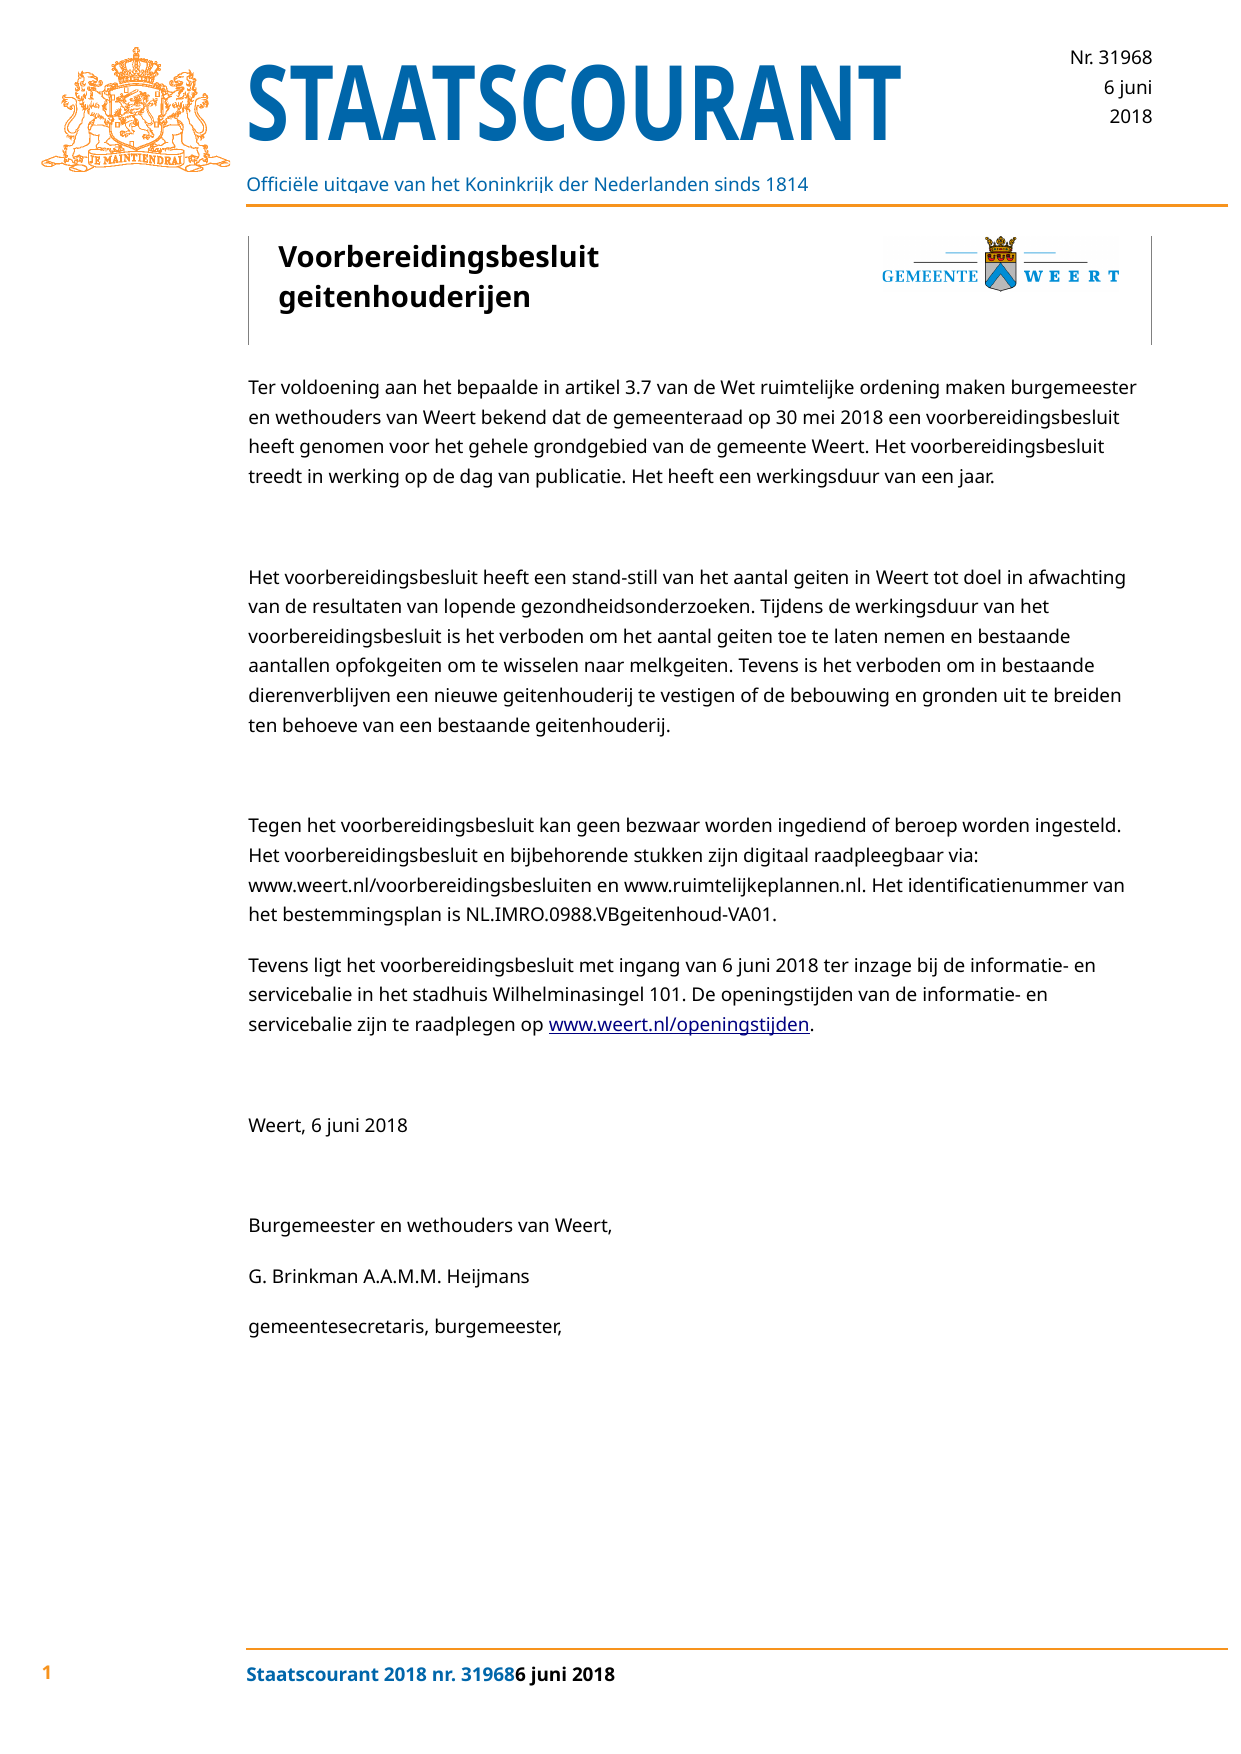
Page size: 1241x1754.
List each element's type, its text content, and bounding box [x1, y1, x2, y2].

text Ter voldoening aan het bepaalde in artikel 3.7 van de Wet ruimtelijke ordening maken burgemeester en wethouders van Weert bekend dat de gemeenteraad op 30 mei 2018 een voorbereidingsbesluit heeft genomen voor het gehele grondgebied van de gemeente Weert. Het voorbereidingsbesluit treedt in werking op de dag van publicatie. Het heeft een werkingsduur van een jaar. [248, 374, 1152, 489]
table_header Voorbereidingsbesluit geitenhouderijen [249, 236, 850, 345]
text Tevens ligt het voorbereidingsbesluit met ingang van 6 juni 2018 ter inzage bij de informatie- en servicebalie in het stadhuis Wilhelminasingel 101. De openingstijden van de informatie- en servicebalie zijn te raadplegen op www.weert.nl/openingstijden. [248, 952, 1152, 1037]
text Tegen het voorbereidingsbesluit kan geen bezwaar worden ingediend of beroep worden ingesteld. Het voorbereidingsbesluit en bijbehorende stukken zijn digitaal raadpleegbaar via: www.weert.nl/voorbereidingsbesluiten en www.ruimtelijkeplannen.nl. Het identificatienummer van het bestemmingsplan is NL.IMRO.0988.VBgeitenhoud-VA01. [248, 813, 1152, 927]
text G. Brinkman A.A.M.M. Heijmans [248, 1263, 1152, 1289]
text Weert, 6 juni 2018 [248, 1112, 1152, 1137]
text gemeentesecretaris, burgemeester, [248, 1313, 1152, 1339]
table_header [850, 236, 1151, 345]
picture [41, 47, 231, 172]
picture [882, 236, 1119, 292]
text Burgemeester en wethouders van Weert, [248, 1213, 1152, 1238]
text Het voorbereidingsbesluit heeft een stand-still van het aantal geiten in Weert tot doel in afwachting van de resultaten van lopende gezondheidsonderzoeken. Tijdens de werkingsduur van het voorbereidingsbesluit is het verboden om het aantal geiten toe te laten nemen en bestaande aantallen opfokgeiten om te wisselen naar melkgeiten. Tevens is het verboden om in bestaande dierenverblijven een nieuwe geitenhouderij te vestigen of de bebouwing en gronden uit te breiden ten behoeve van een bestaande geitenhouderij. [248, 564, 1152, 737]
